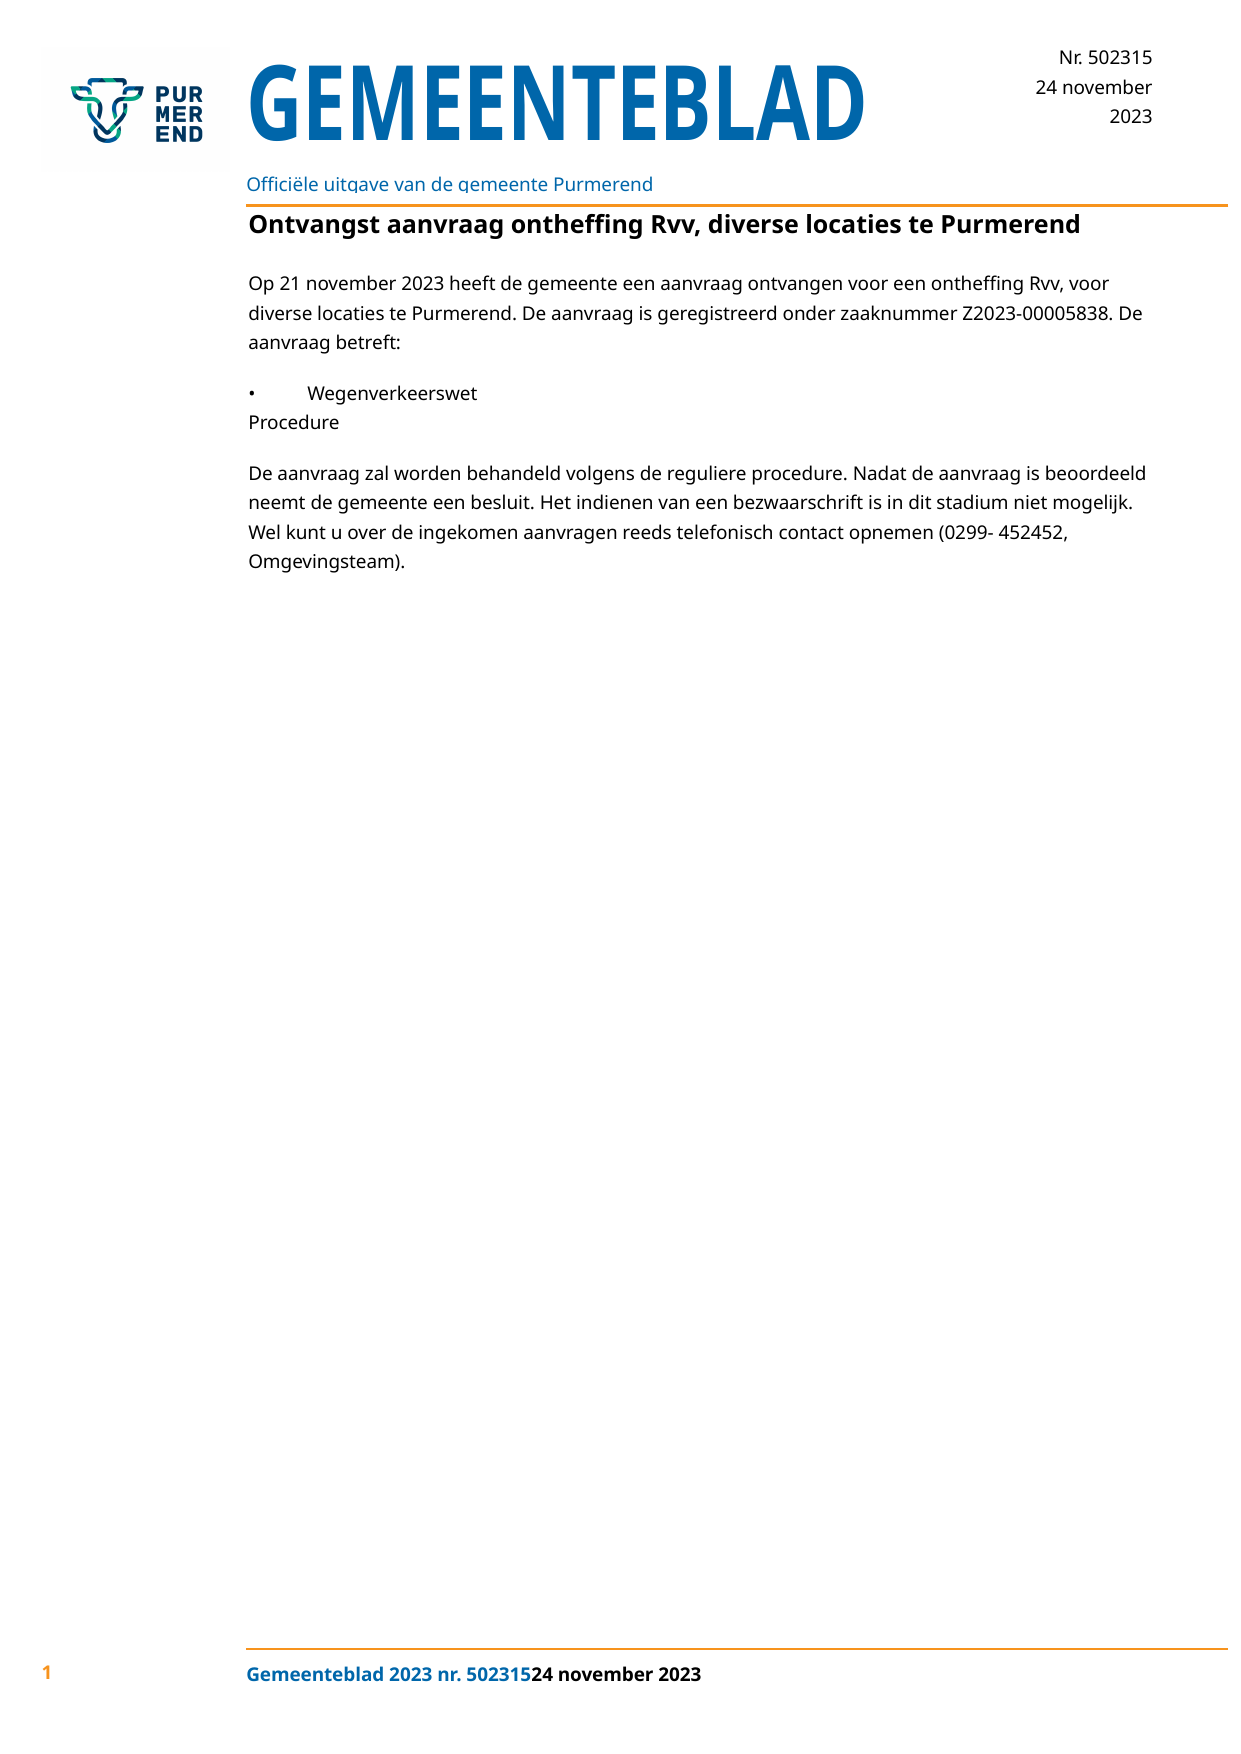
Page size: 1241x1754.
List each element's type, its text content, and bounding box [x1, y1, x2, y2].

text Ontvangst aanvraag ontheffing Rvv, diverse locaties te Purmerend [248, 207, 1152, 241]
picture [41, 47, 231, 172]
text De aanvraag zal worden behandeld volgens de reguliere procedure. Nadat de aanvraag is beoordeeld neemt de gemeente een besluit. Het indienen van een bezwaarschrift is in dit stadium niet mogelijk. Wel kunt u over de ingekomen aanvragen reeds telefonisch contact opnemen (0299- 452452, Omgevingsteam). [248, 460, 1152, 574]
text Procedure [248, 409, 1152, 435]
list Wegenverkeerswet [248, 380, 1152, 406]
text Op 21 november 2023 heeft de gemeente een aanvraag ontvangen voor een ontheffing Rvv, voor diverse locaties te Purmerend. De aanvraag is geregistreerd onder zaaknummer Z2023-00005838. De aanvraag betreft: [248, 270, 1152, 355]
